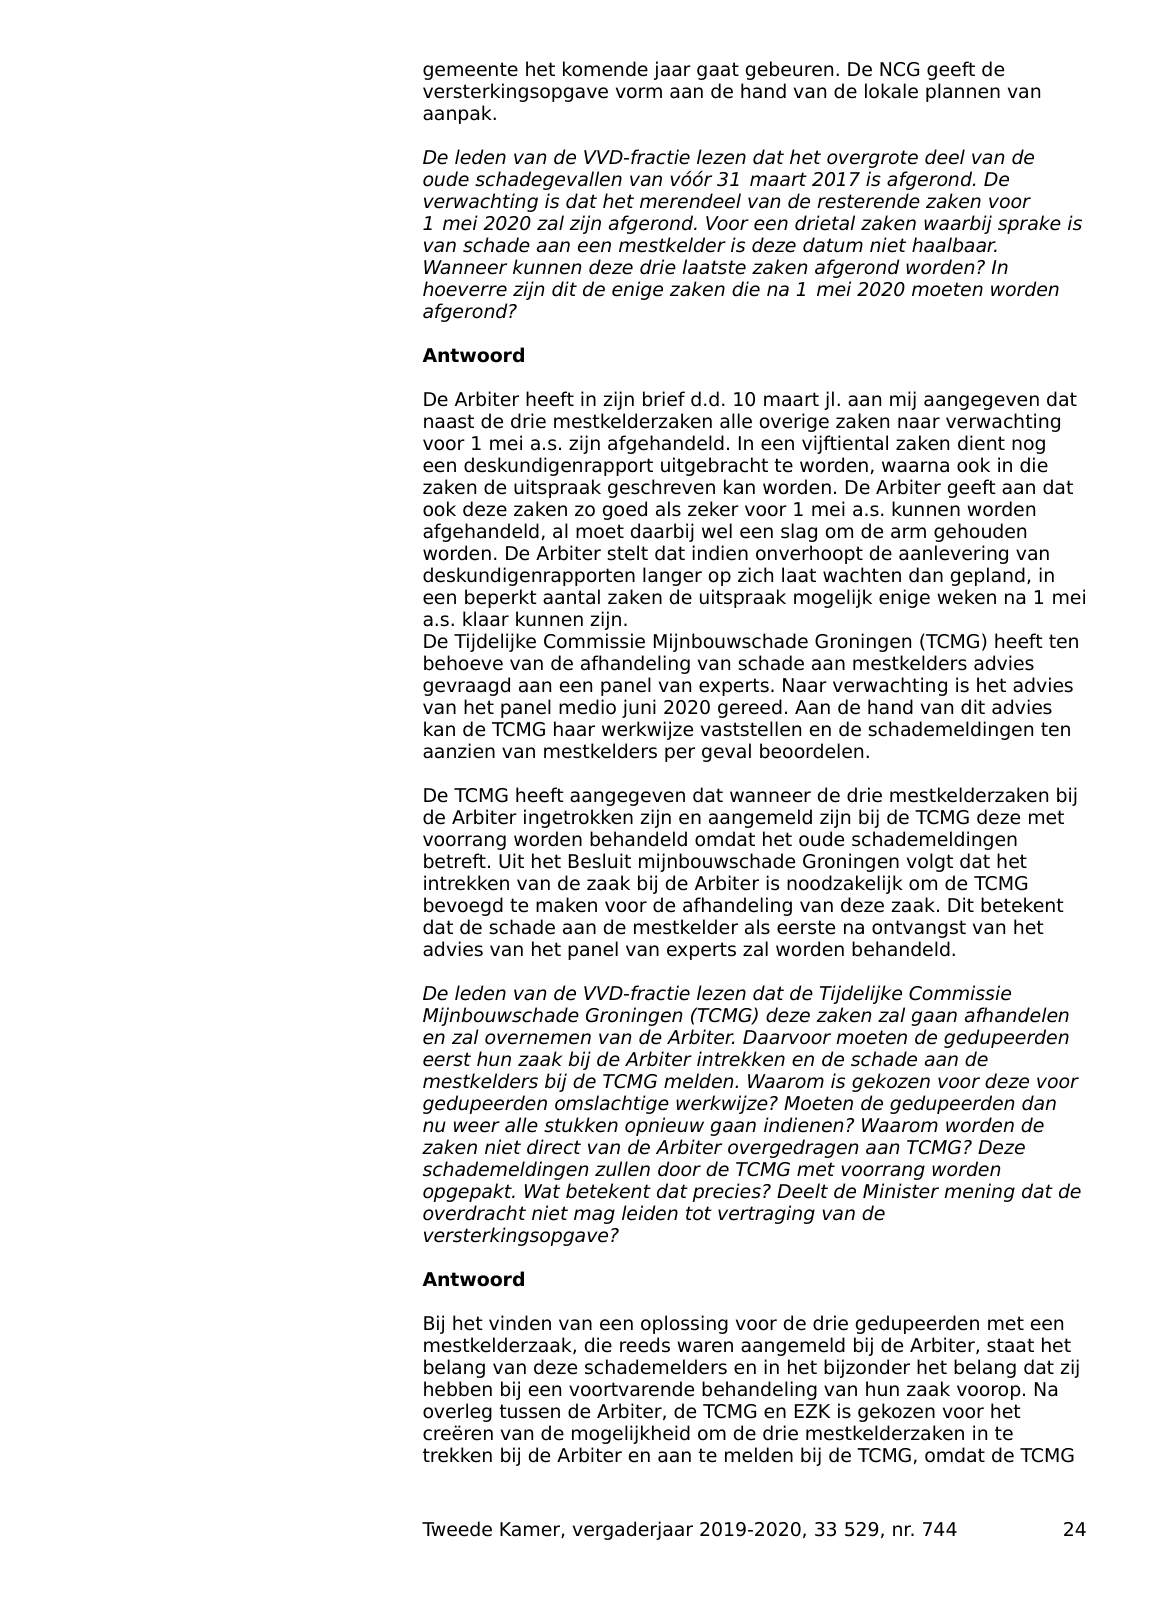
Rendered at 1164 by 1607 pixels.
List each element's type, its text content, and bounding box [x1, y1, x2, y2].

text De TCMG heeft aangegeven dat wanneer de drie mestkelderzaken bij de Arbiter ingetrokken zijn en aangemeld zijn bij de TCMG deze met voorrang worden behandeld omdat het oude schademeldingen betreft. Uit het Besluit mijnbouwschade Groningen volgt dat het intrekken van de zaak bij de Arbiter is noodzakelijk om de TCMG bevoegd te maken voor de afhandeling van deze zaak. Dit betekent dat de schade aan de mestkelder als eerste na ontvangst van het advies van het panel van experts zal worden behandeld. [422, 785, 1087, 961]
subtitle Antwoord [422, 345, 1087, 367]
text De Tijdelijke Commissie Mijnbouwschade Groningen (TCMG) heeft ten behoeve van de afhandeling van schade aan mestkelders advies gevraagd aan een panel van experts. Naar verwachting is het advies van het panel medio juni 2020 gereed. Aan de hand van dit advies kan de TCMG haar werkwijze vaststellen en de schademeldingen ten aanzien van mestkelders per geval beoordelen. [422, 631, 1087, 763]
text Bij het vinden van een oplossing voor de drie gedupeerden met een mestkelderzaak, die reeds waren aangemeld bij de Arbiter, staat het belang van deze schademelders en in het bijzonder het belang dat zij hebben bij een voortvarende behandeling van hun zaak voorop. Na overleg tussen de Arbiter, de TCMG en EZK is gekozen voor het creëren van de mogelijkheid om de drie mestkelderzaken in te trekken bij de Arbiter en aan te melden bij de TCMG, omdat de TCMG [422, 1313, 1087, 1467]
text gemeente het komende jaar gaat gebeuren. De NCG geeft de versterkingsopgave vorm aan de hand van de lokale plannen van aanpak. [422, 59, 1087, 125]
text De leden van de VVD-fractie lezen dat het overgrote deel van de oude schadegevallen van vóór 31 maart 2017 is afgerond. De verwachting is dat het merendeel van de resterende zaken voor 1 mei 2020 zal zijn afgerond. Voor een drietal zaken waarbij sprake is van schade aan een mestkelder is deze datum niet haalbaar. Wanneer kunnen deze drie laatste zaken afgerond worden? In hoeverre zijn dit de enige zaken die na 1 mei 2020 moeten worden afgerond? [422, 147, 1087, 323]
text De Arbiter heeft in zijn brief d.d. 10 maart jl. aan mij aangegeven dat naast de drie mestkelderzaken alle overige zaken naar verwachting voor 1 mei a.s. zijn afgehandeld. In een vijftiental zaken dient nog een deskundigenrapport uitgebracht te worden, waarna ook in die zaken de uitspraak geschreven kan worden. De Arbiter geeft aan dat ook deze zaken zo goed als zeker voor 1 mei a.s. kunnen worden afgehandeld, al moet daarbij wel een slag om de arm gehouden worden. De Arbiter stelt dat indien onverhoopt de aanlevering van deskundigenrapporten langer op zich laat wachten dan gepland, in een beperkt aantal zaken de uitspraak mogelijk enige weken na 1 mei a.s. klaar kunnen zijn. [422, 389, 1087, 631]
text De leden van de VVD-fractie lezen dat de Tijdelijke Commissie Mijnbouwschade Groningen (TCMG) deze zaken zal gaan afhandelen en zal overnemen van de Arbiter. Daarvoor moeten de gedupeerden eerst hun zaak bij de Arbiter intrekken en de schade aan de mestkelders bij de TCMG melden. Waarom is gekozen voor deze voor gedupeerden omslachtige werkwijze? Moeten de gedupeerden dan nu weer alle stukken opnieuw gaan indienen? Waarom worden de zaken niet direct van de Arbiter overgedragen aan TCMG? Deze schademeldingen zullen door de TCMG met voorrang worden opgepakt. Wat betekent dat precies? Deelt de Minister mening dat de overdracht niet mag leiden tot vertraging van de versterkingsopgave? [422, 983, 1087, 1247]
subtitle Antwoord [422, 1269, 1087, 1291]
